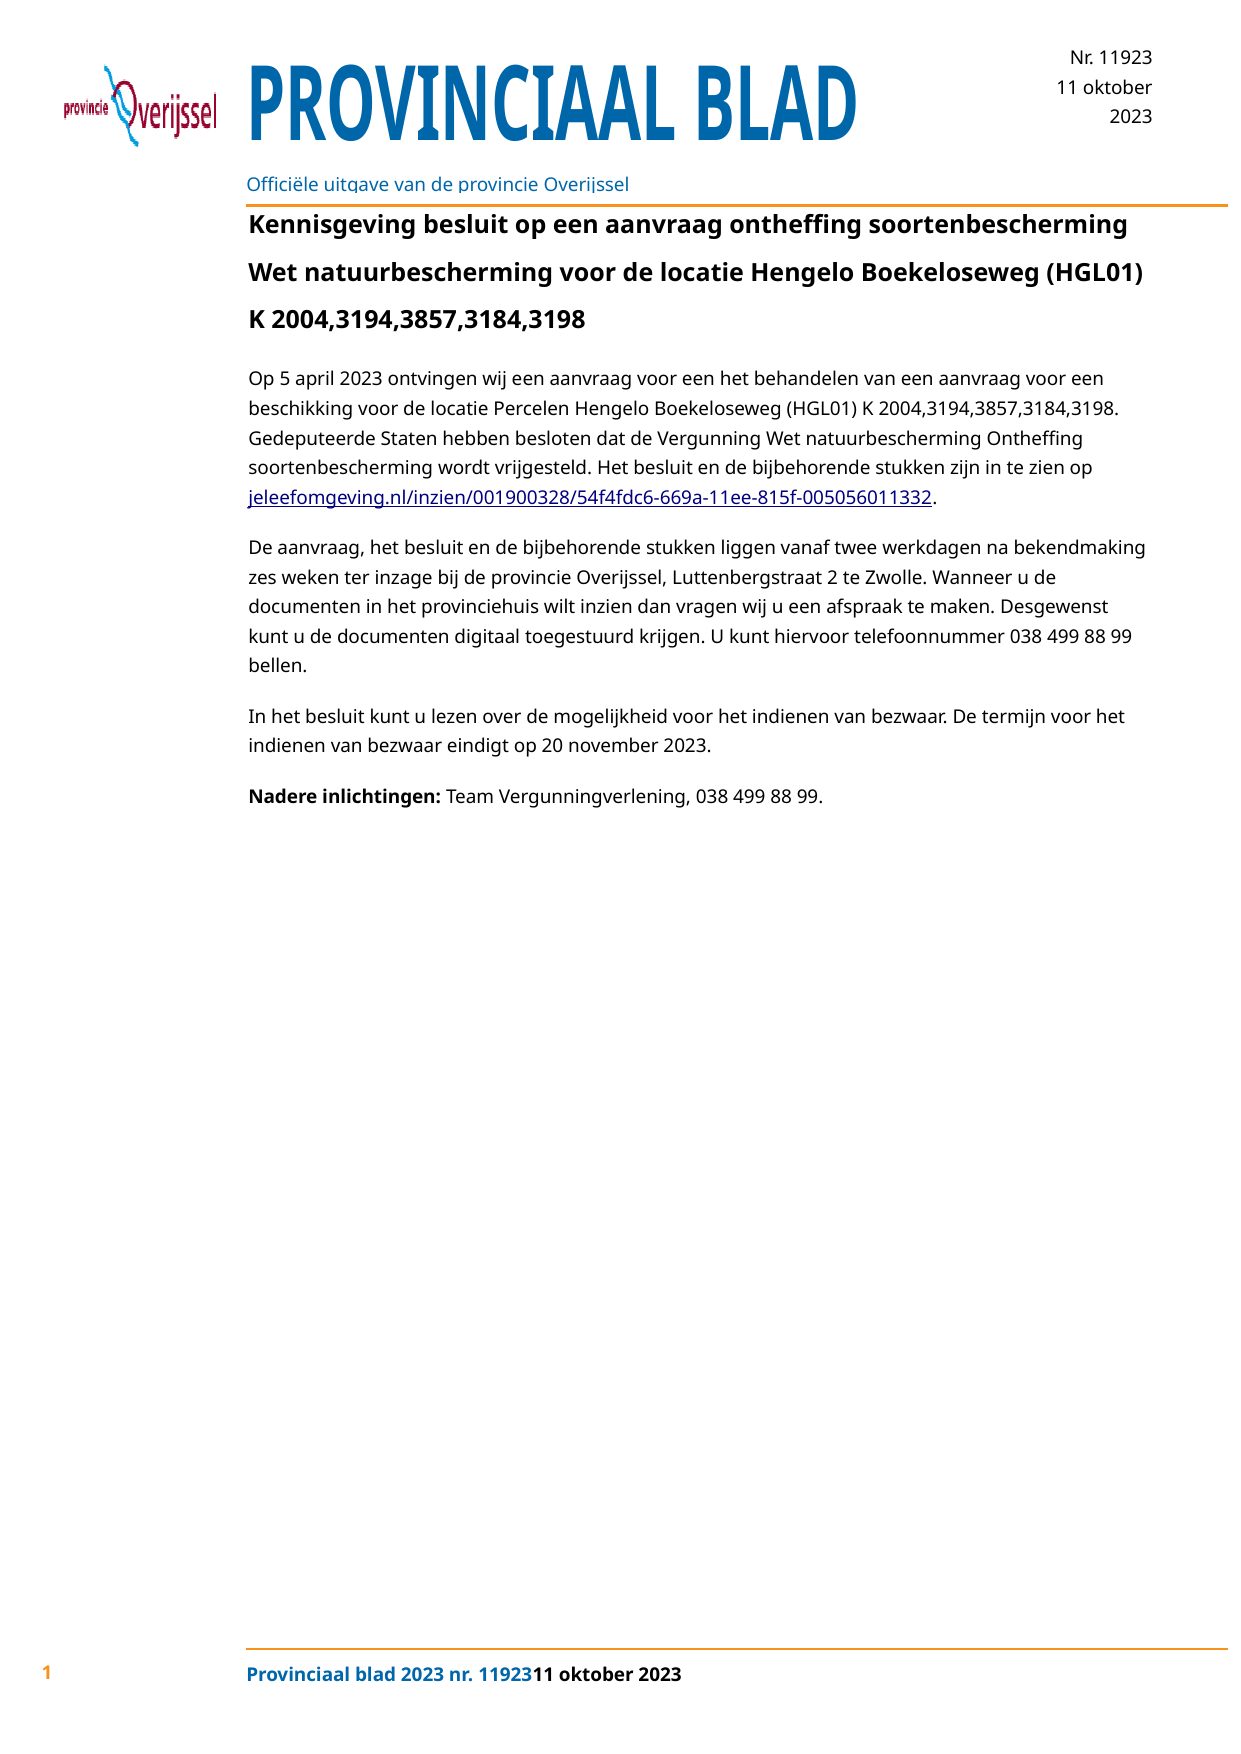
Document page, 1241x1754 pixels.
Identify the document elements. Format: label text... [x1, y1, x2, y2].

text In het besluit kunt u lezen over de mogelijkheid voor het indienen van bezwaar. De termijn voor het indienen van bezwaar eindigt op 20 november 2023. [248, 703, 1152, 758]
text Nadere inlichtingen: Team Vergunningverlening, 038 499 88 99. [248, 783, 1152, 809]
picture [41, 47, 231, 172]
text Op 5 april 2023 ontvingen wij een aanvraag voor een het behandelen van een aanvraag voor een beschikking voor de locatie Percelen Hengelo Boekeloseweg (HGL01) K 2004,3194,3857,3184,3198. Gedeputeerde Staten hebben besloten dat de Vergunning Wet natuurbescherming Ontheffing soortenbescherming wordt vrijgesteld. Het besluit en de bijbehorende stukken zijn in te zien op jeleefomgeving.nl/inzien/001900328/54f4fdc6-669a-11ee-815f-005056011332. [248, 366, 1152, 509]
text Kennisgeving besluit op een aanvraag ontheffing soortenbescherming Wet natuurbescherming voor de locatie Hengelo Boekeloseweg (HGL01) K 2004,3194,3857,3184,3198 [248, 207, 1152, 336]
text De aanvraag, het besluit en de bijbehorende stukken liggen vanaf twee werkdagen na bekendmaking zes weken ter inzage bij de provincie Overijssel, Luttenbergstraat 2 te Zwolle. Wanneer u de documenten in het provinciehuis wilt inzien dan vragen wij u een afspraak te maken. Desgewenst kunt u de documenten digitaal toegestuurd krijgen. U kunt hiervoor telefoonnummer 038 499 88 99 bellen. [248, 534, 1152, 678]
